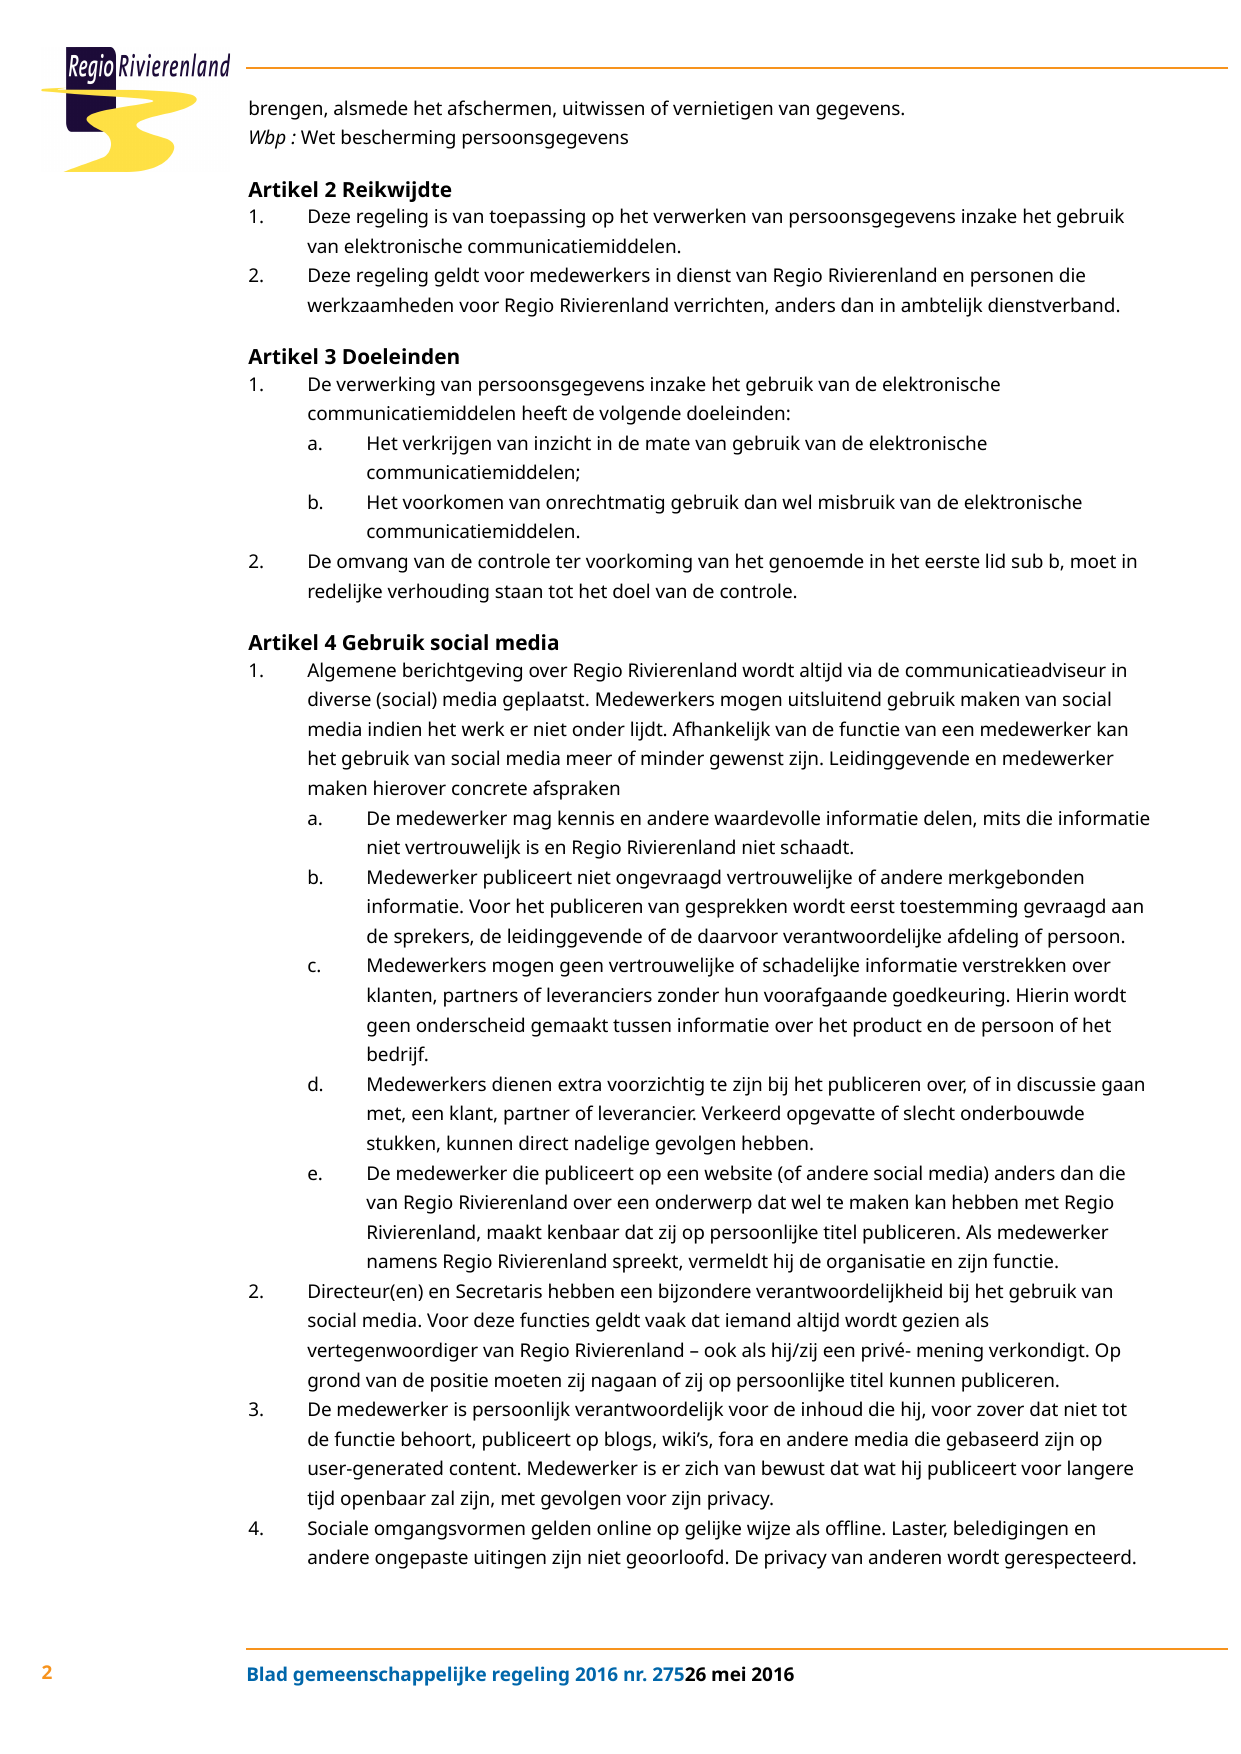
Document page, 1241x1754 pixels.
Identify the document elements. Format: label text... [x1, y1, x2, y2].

picture [41, 47, 231, 172]
list De medewerker is persoonlijk verantwoordelijk voor de inhoud die hij, voor zover dat niet tot de functie behoort, publiceert op blogs, wiki’s, fora en andere media die gebaseerd zijn op user-generated content. Medewerker is er zich van bewust dat wat hij publiceert voor langere tijd openbaar zal zijn, met gevolgen voor zijn privacy. [248, 1396, 1152, 1511]
list Het voorkomen van onrechtmatig gebruik dan wel misbruik van de elektronische communicatiemiddelen. [307, 489, 1152, 544]
text Artikel 2 Reikwijdte [248, 175, 1152, 203]
list De omvang van de controle ter voorkoming van het genoemde in het eerste lid sub b, moet in redelijke verhouding staan tot het doel van de controle. [248, 548, 1152, 604]
list Directeur(en) en Secretaris hebben een bijzondere verantwoordelijkheid bij het gebruik van social media. Voor deze functies geldt vaak dat iemand altijd wordt gezien als vertegenwoordiger van Regio Rivierenland – ook als hij/zij een privé- mening verkondigt. Op grond van de positie moeten zij nagaan of zij op persoonlijke titel kunnen publiceren. [248, 1278, 1152, 1392]
text Artikel 4 Gebruik social media [248, 628, 1152, 657]
list De verwerking van persoonsgegevens inzake het gebruik van de elektronische communicatiemiddelen heeft de volgende doeleinden: [248, 371, 1152, 426]
list werkzaamheden voor Regio Rivierenland verrichten, anders dan in ambtelijk dienstverband. [248, 292, 1152, 318]
list Sociale omgangsvormen gelden online op gelijke wijze als offline. Laster, beledigingen en andere ongepaste uitingen zijn niet geoorloofd. De privacy van anderen wordt gerespecteerd. [248, 1515, 1152, 1570]
text Artikel 3 Doeleinden [248, 342, 1152, 371]
list Medewerker publiceert niet ongevraagd vertrouwelijke of andere merkgebonden informatie. Voor het publiceren van gesprekken wordt eerst toestemming gevraagd aan de sprekers, de leidinggevende of de daarvoor verantwoordelijke afdeling of persoon. [307, 864, 1152, 949]
list Medewerkers dienen extra voorzichtig te zijn bij het publiceren over, of in discussie gaan met, een klant, partner of leverancier. Verkeerd opgevatte of slecht onderbouwde stukken, kunnen direct nadelige gevolgen hebben. [307, 1071, 1152, 1156]
list Deze regeling is van toepassing op het verwerken van persoonsgegevens inzake het gebruik van elektronische communicatiemiddelen. [248, 203, 1152, 258]
list Medewerkers mogen geen vertrouwelijke of schadelijke informatie verstrekken over klanten, partners of leveranciers zonder hun voorafgaande goedkeuring. Hierin wordt geen onderscheid gemaakt tussen informatie over het product en de persoon of het bedrijf. [307, 953, 1152, 1067]
list Deze regeling geldt voor medewerkers in dienst van Regio Rivierenland en personen die [248, 262, 1152, 288]
text Wbp : Wet bescherming persoonsgegevens [248, 124, 1152, 150]
text brengen, alsmede het afschermen, uitwissen of vernietigen van gegevens. [248, 95, 1152, 121]
list De medewerker die publiceert op een website (of andere social media) anders dan die van Regio Rivierenland over een onderwerp dat wel te maken kan hebben met Regio Rivierenland, maakt kenbaar dat zij op persoonlijke titel publiceren. Als medewerker namens Regio Rivierenland spreekt, vermeldt hij de organisatie en zijn functie. [307, 1160, 1152, 1274]
list De medewerker mag kennis en andere waardevolle informatie delen, mits die informatie niet vertrouwelijk is en Regio Rivierenland niet schaadt. [307, 805, 1152, 860]
list Het verkrijgen van inzicht in de mate van gebruik van de elektronische communicatiemiddelen; [307, 430, 1152, 485]
list Algemene berichtgeving over Regio Rivierenland wordt altijd via de communicatieadviseur in diverse (social) media geplaatst. Medewerkers mogen uitsluitend gebruik maken van social media indien het werk er niet onder lijdt. Afhankelijk van de functie van een medewerker kan het gebruik van social media meer of minder gewenst zijn. Leidinggevende en medewerker maken hierover concrete afspraken [248, 657, 1152, 801]
